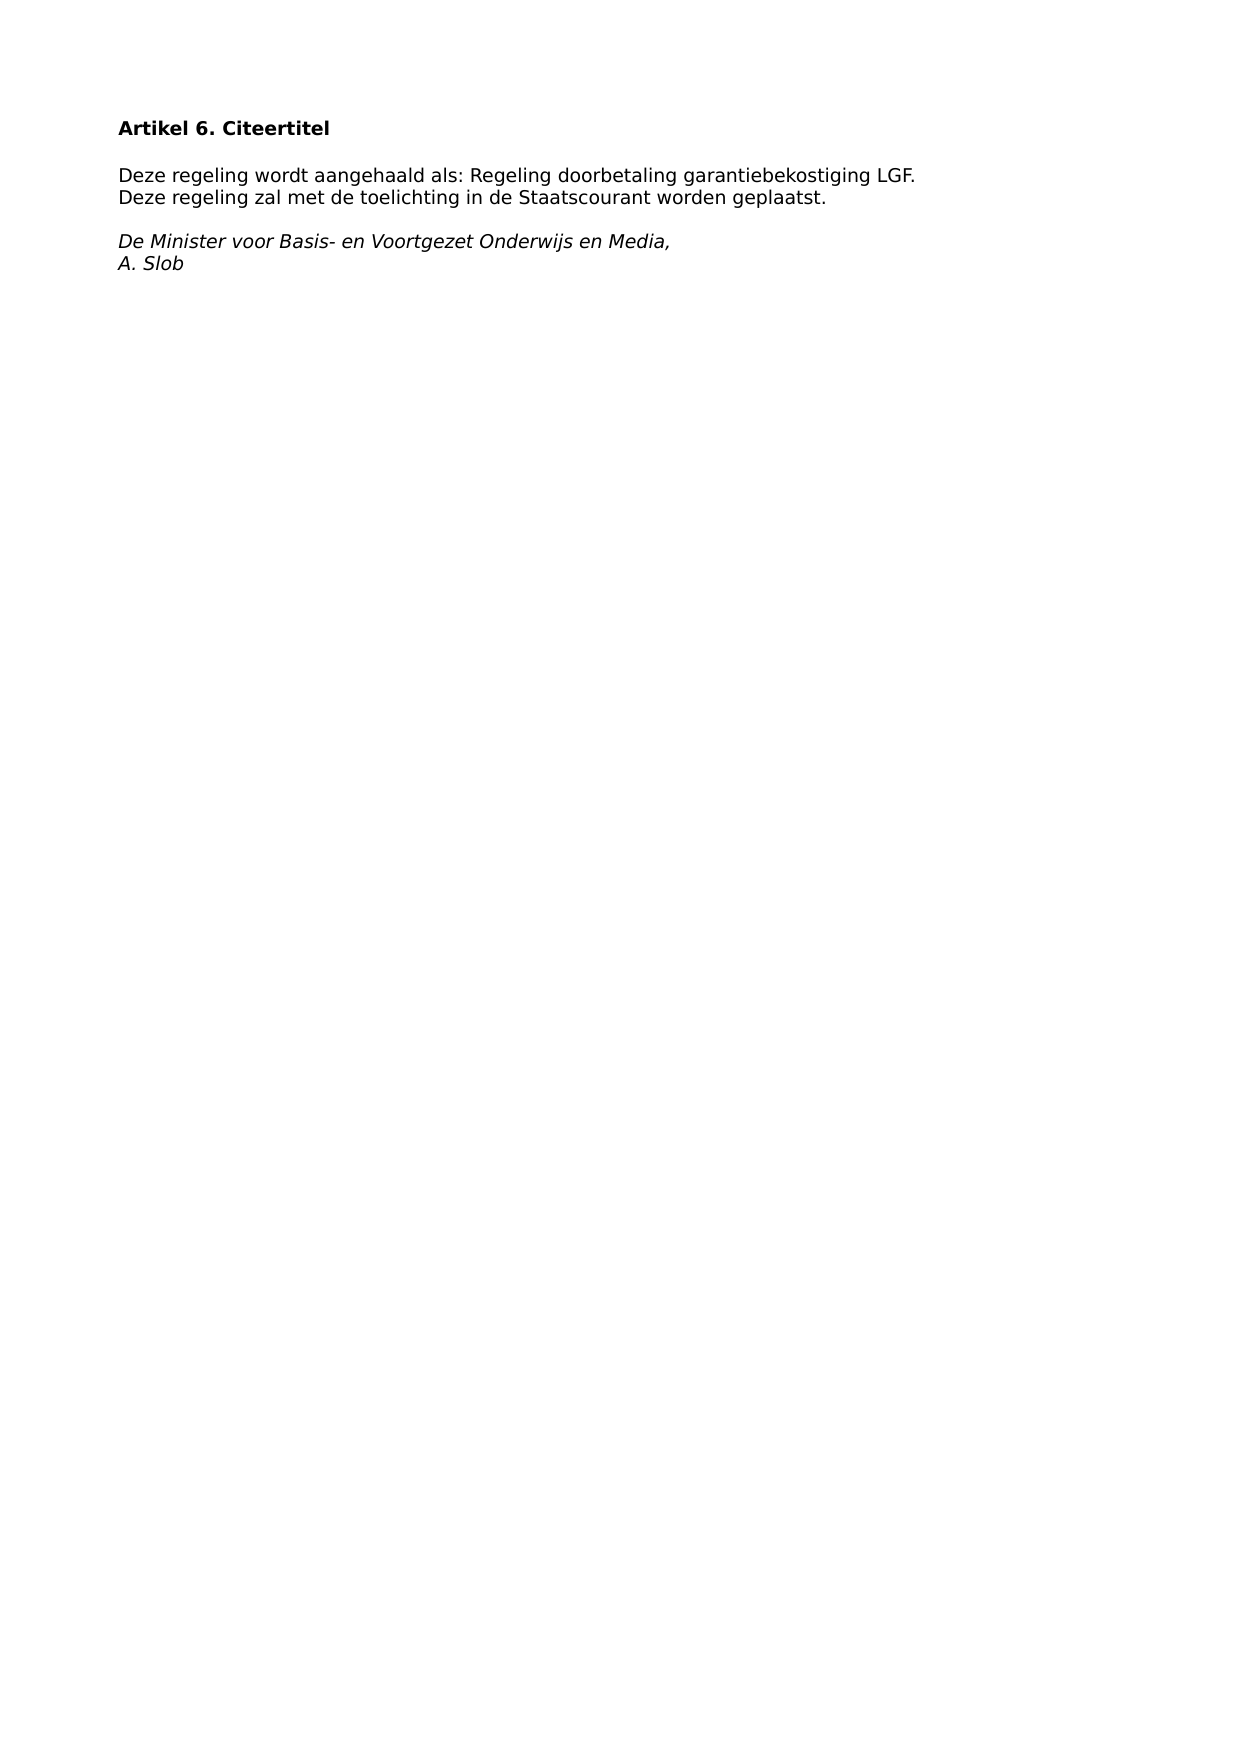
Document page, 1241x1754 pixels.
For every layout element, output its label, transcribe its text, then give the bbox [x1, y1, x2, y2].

text Deze regeling zal met de toelichting in de Staatscourant worden geplaatst. [118, 187, 1122, 209]
subtitle Artikel 6. Citeertitel [118, 118, 1122, 140]
text De Minister voor Basis- en Voortgezet Onderwijs en Media, A. Slob [118, 231, 1122, 275]
text Deze regeling wordt aangehaald als: Regeling doorbetaling garantiebekostiging LGF. [118, 165, 1122, 187]
